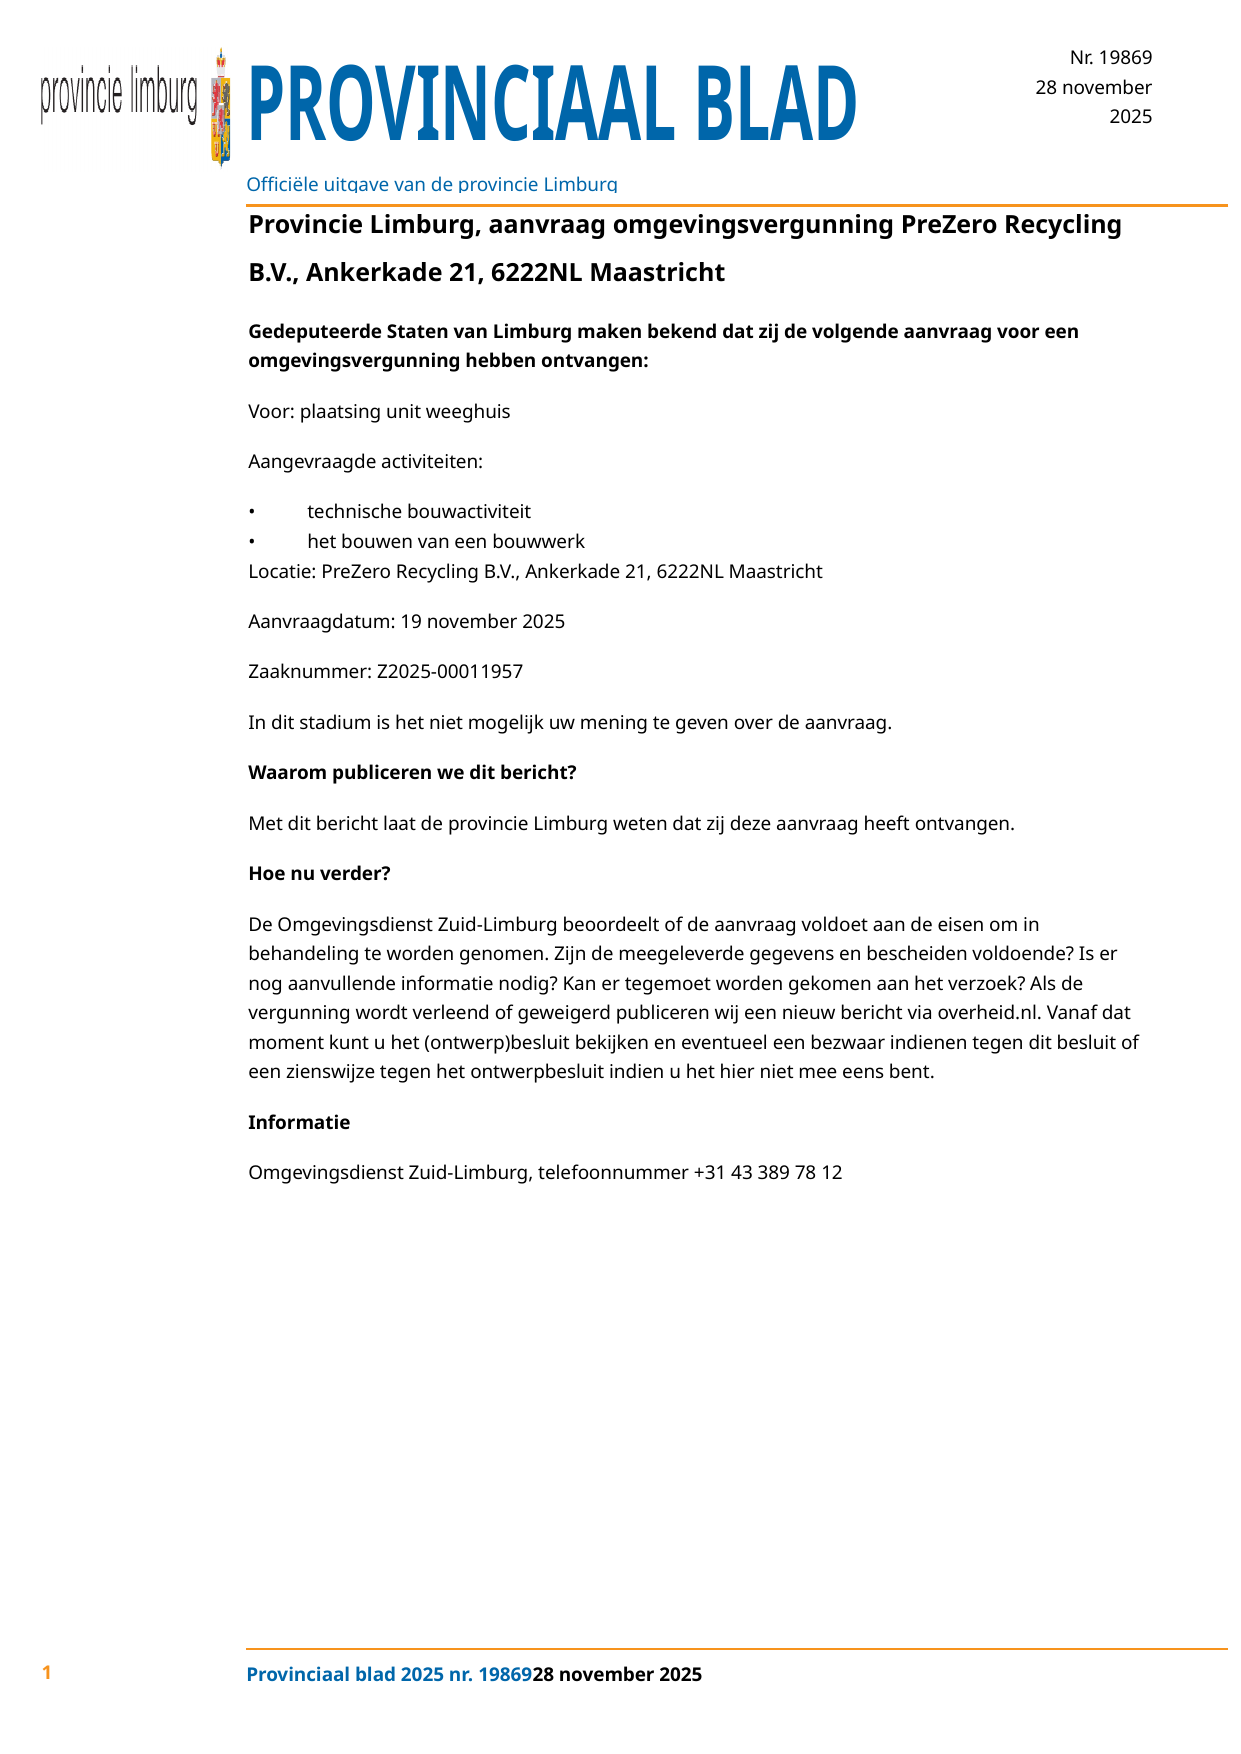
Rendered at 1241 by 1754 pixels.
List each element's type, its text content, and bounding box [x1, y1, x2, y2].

text De Omgevingsdienst Zuid-Limburg beoordeelt of de aanvraag voldoet aan de eisen om in behandeling te worden genomen. Zijn de meegeleverde gegevens en bescheiden voldoende? Is er nog aanvullende informatie nodig? Kan er tegemoet worden gekomen aan het verzoek? Als de vergunning wordt verleend of geweigerd publiceren wij een nieuw bericht via overheid.nl. Vanaf dat moment kunt u het (ontwerp)besluit bekijken en eventueel een bezwaar indienen tegen dit besluit of een zienswijze tegen het ontwerpbesluit indien u het hier niet mee eens bent. [248, 911, 1152, 1084]
text Provincie Limburg, aanvraag omgevingsvergunning PreZero Recycling B.V., Ankerkade 21, 6222NL Maastricht [248, 207, 1152, 288]
text Gedeputeerde Staten van Limburg maken bekend dat zij de volgende aanvraag voor een omgevingsvergunning hebben ontvangen: [248, 318, 1152, 373]
text Locatie: PreZero Recycling B.V., Ankerkade 21, 6222NL Maastricht [248, 558, 1152, 584]
text Hoe nu verder? [248, 860, 1152, 886]
text Informatie [248, 1109, 1152, 1135]
text Zaaknummer: Z2025-00011957 [248, 659, 1152, 684]
text Aangevraagde activiteiten: [248, 448, 1152, 474]
text Voor: plaatsing unit weeghuis [248, 398, 1152, 424]
list het bouwen van een bouwwerk [248, 528, 1152, 554]
picture [41, 47, 231, 172]
text Met dit bericht laat de provincie Limburg weten dat zij deze aanvraag heeft ontvangen. [248, 810, 1152, 836]
list technische bouwactiviteit [248, 499, 1152, 524]
text Aanvraagdatum: 19 november 2025 [248, 608, 1152, 634]
text Omgevingsdienst Zuid-Limburg, telefoonnummer +31 43 389 78 12 [248, 1159, 1152, 1185]
text Waarom publiceren we dit bericht? [248, 759, 1152, 785]
text In dit stadium is het niet mogelijk uw mening te geven over de aanvraag. [248, 709, 1152, 735]
